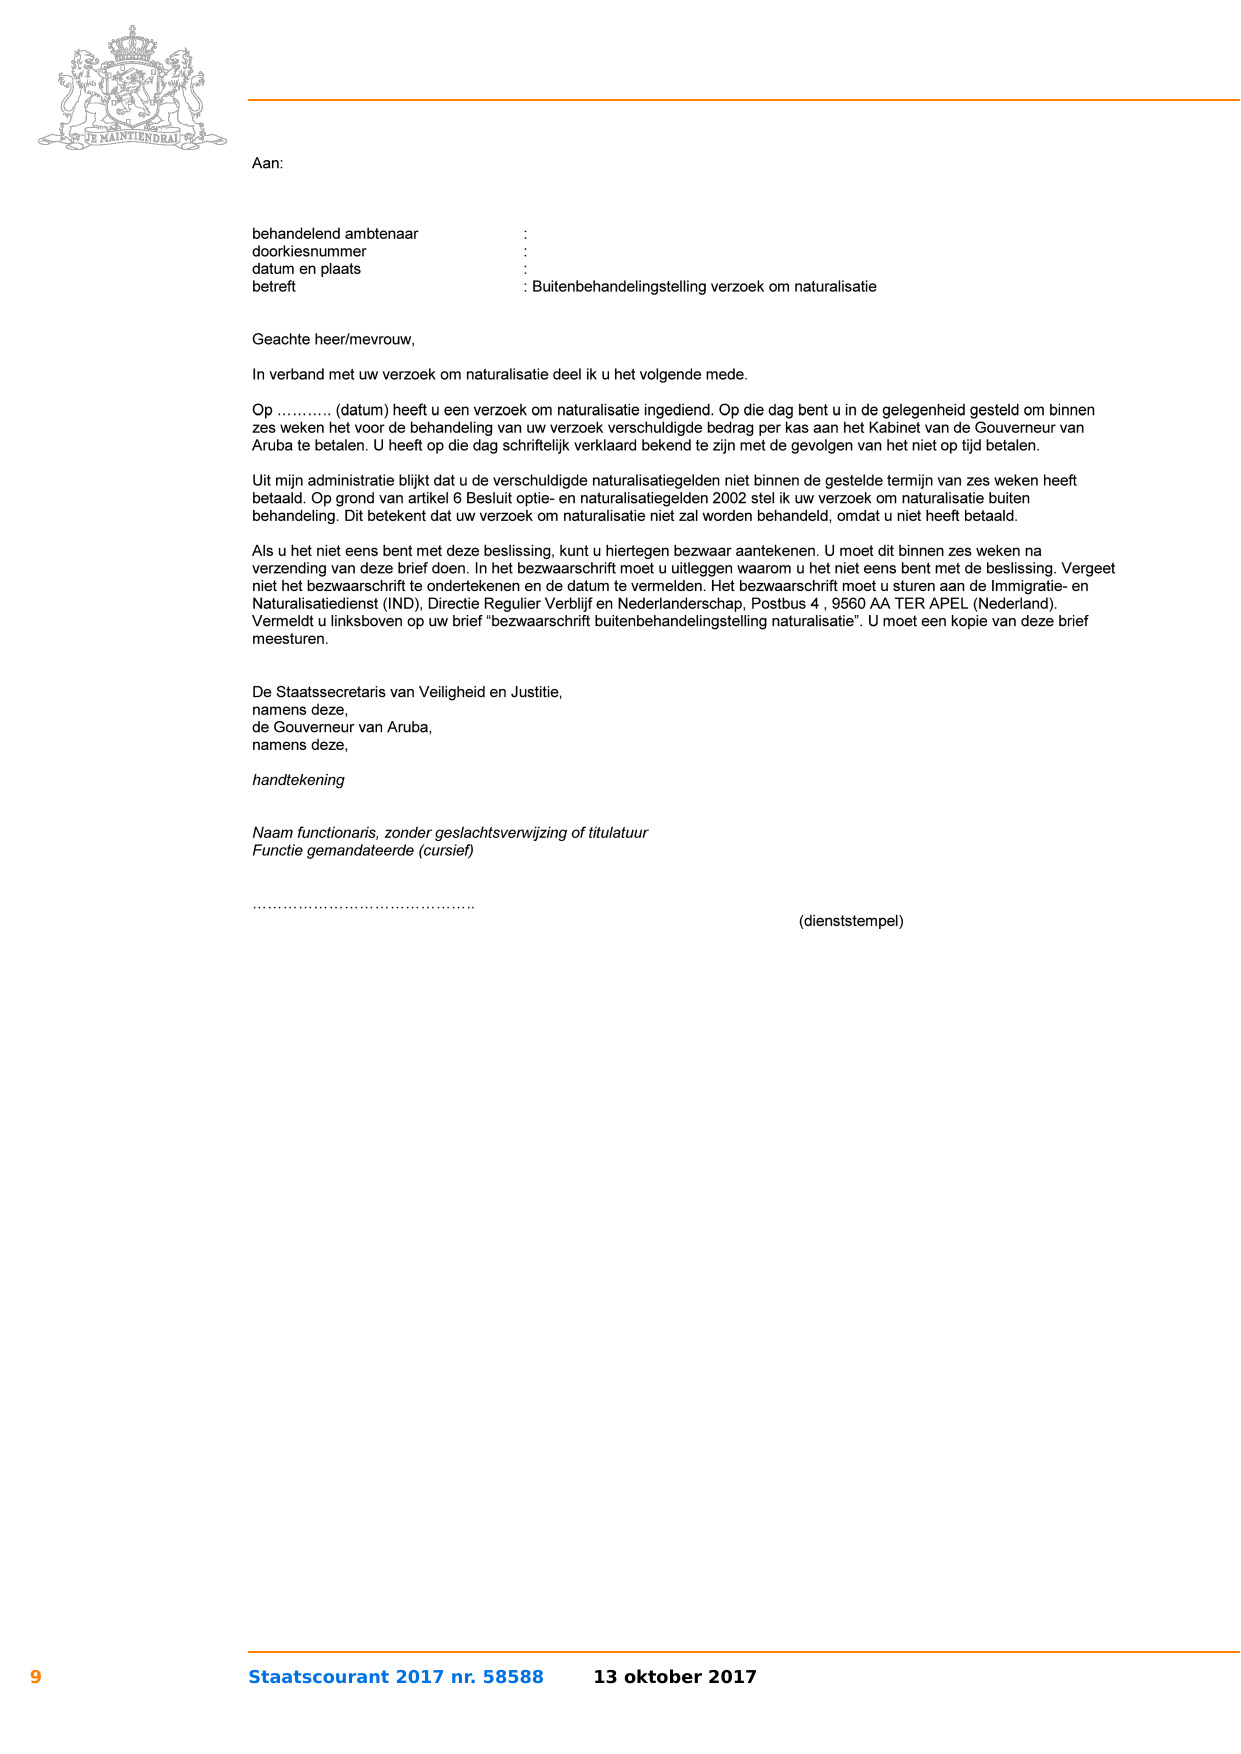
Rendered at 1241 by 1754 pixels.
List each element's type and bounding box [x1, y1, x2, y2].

picture [38, 25, 227, 150]
picture [248, 155, 1134, 935]
